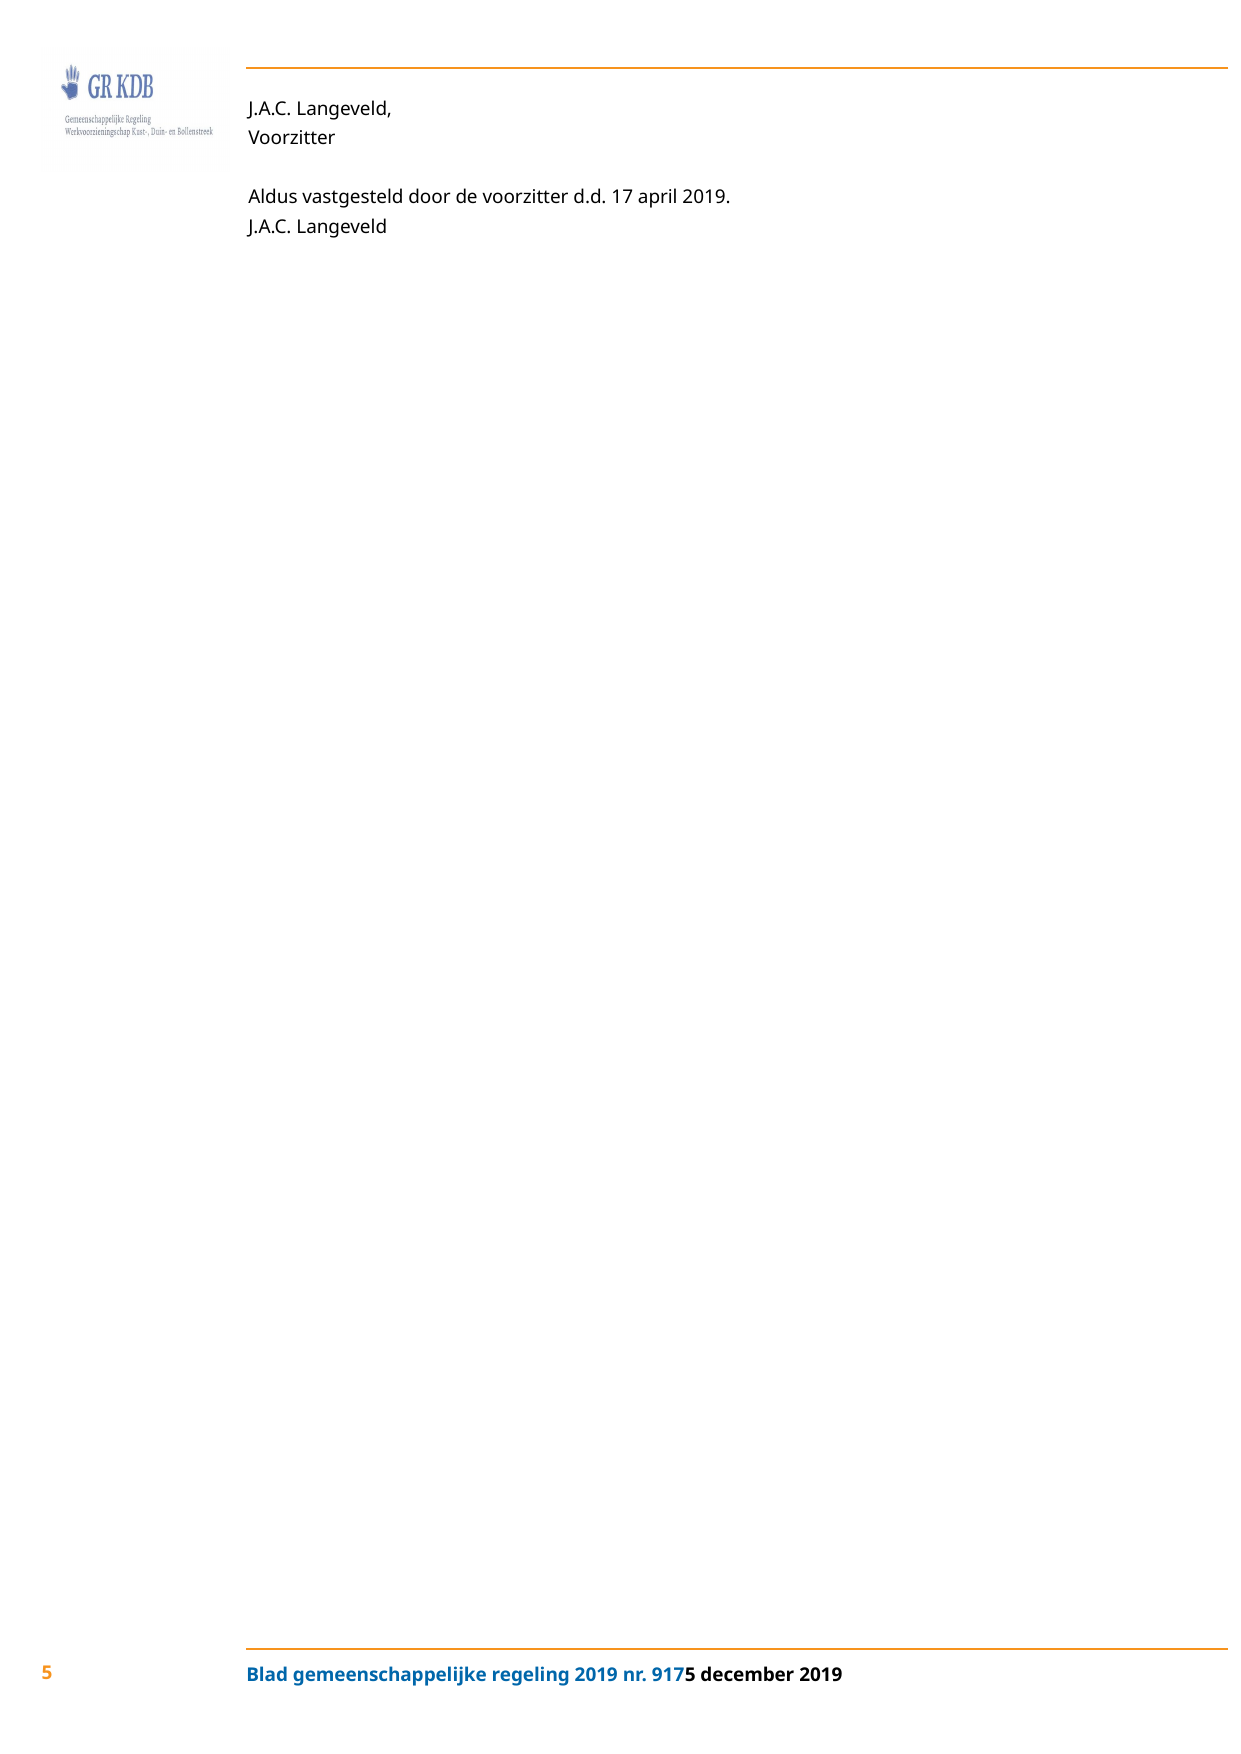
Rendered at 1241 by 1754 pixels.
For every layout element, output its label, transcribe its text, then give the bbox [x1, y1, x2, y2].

text Voorzitter [248, 124, 1152, 150]
text J.A.C. Langeveld [248, 213, 1152, 239]
text Aldus vastgesteld door de voorzitter d.d. 17 april 2019. [248, 183, 1152, 209]
picture [41, 47, 231, 172]
text J.A.C. Langeveld, [248, 95, 1152, 121]
